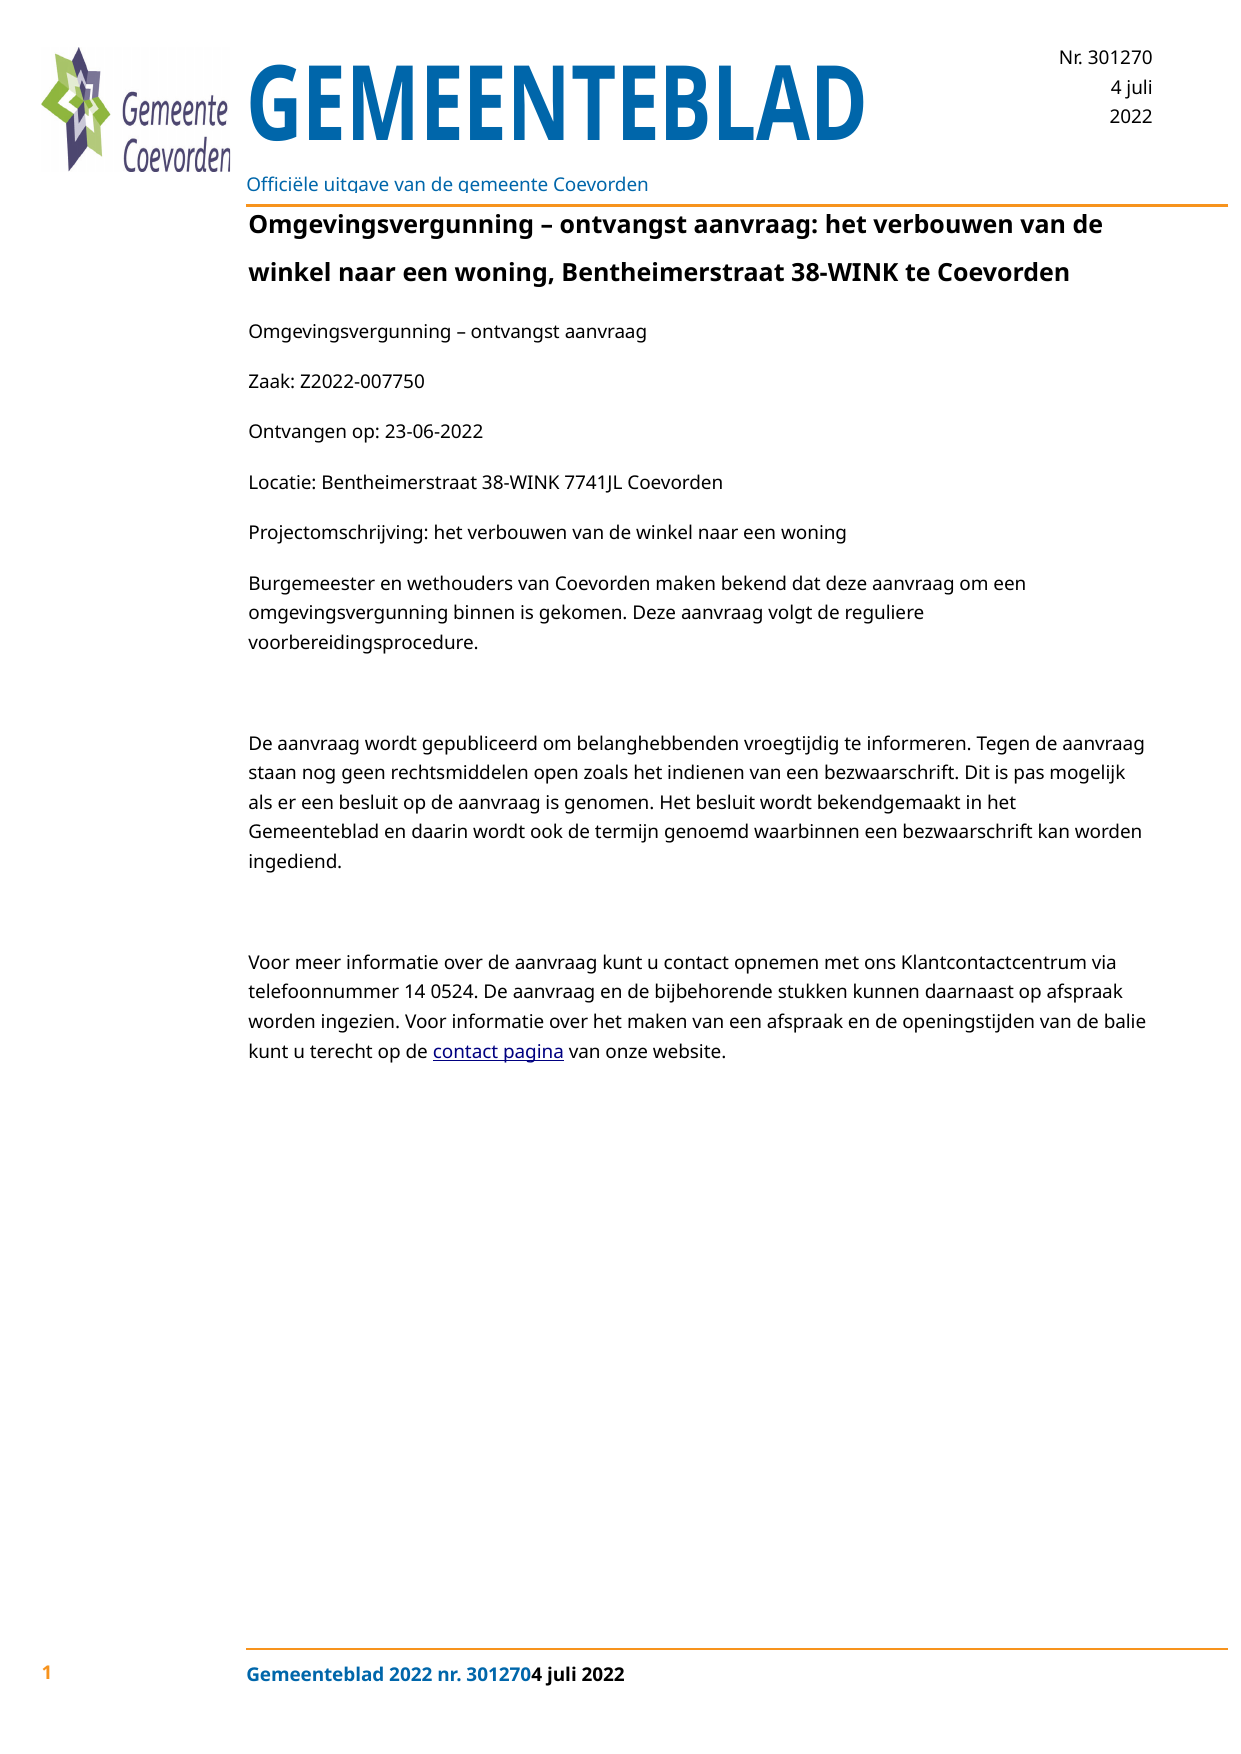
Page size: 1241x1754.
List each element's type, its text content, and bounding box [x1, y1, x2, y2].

text Omgevingsvergunning – ontvangst aanvraag [248, 318, 1152, 344]
text Voor meer informatie over de aanvraag kunt u contact opnemen met ons Klantcontactcentrum via telefoonnummer 14 0524. De aanvraag en de bijbehorende stukken kunnen daarnaast op afspraak worden ingezien. Voor informatie over het maken van een afspraak en de openingstijden van de balie kunt u terecht op de contact pagina van onze website. [248, 949, 1152, 1064]
text Burgemeester en wethouders van Coevorden maken bekend dat deze aanvraag om een omgevingsvergunning binnen is gekomen. Deze aanvraag volgt de reguliere voorbereidingsprocedure. [248, 570, 1152, 655]
text Ontvangen op: 23-06-2022 [248, 419, 1152, 444]
text Projectomschrijving: het verbouwen van de winkel naar een woning [248, 519, 1152, 545]
picture [41, 47, 231, 172]
text Locatie: Bentheimerstraat 38-WINK 7741JL Coevorden [248, 469, 1152, 495]
text De aanvraag wordt gepubliceerd om belanghebbenden vroegtijdig te informeren. Tegen de aanvraag staan nog geen rechtsmiddelen open zoals het indienen van een bezwaarschrift. Dit is pas mogelijk als er een besluit op de aanvraag is genomen. Het besluit wordt bekendgemaakt in het Gemeenteblad en daarin wordt ook de termijn genoemd waarbinnen een bezwaarschrift kan worden ingediend. [248, 730, 1152, 874]
text Zaak: Z2022-007750 [248, 368, 1152, 394]
text Omgevingsvergunning – ontvangst aanvraag: het verbouwen van de winkel naar een woning, Bentheimerstraat 38-WINK te Coevorden [248, 207, 1152, 288]
